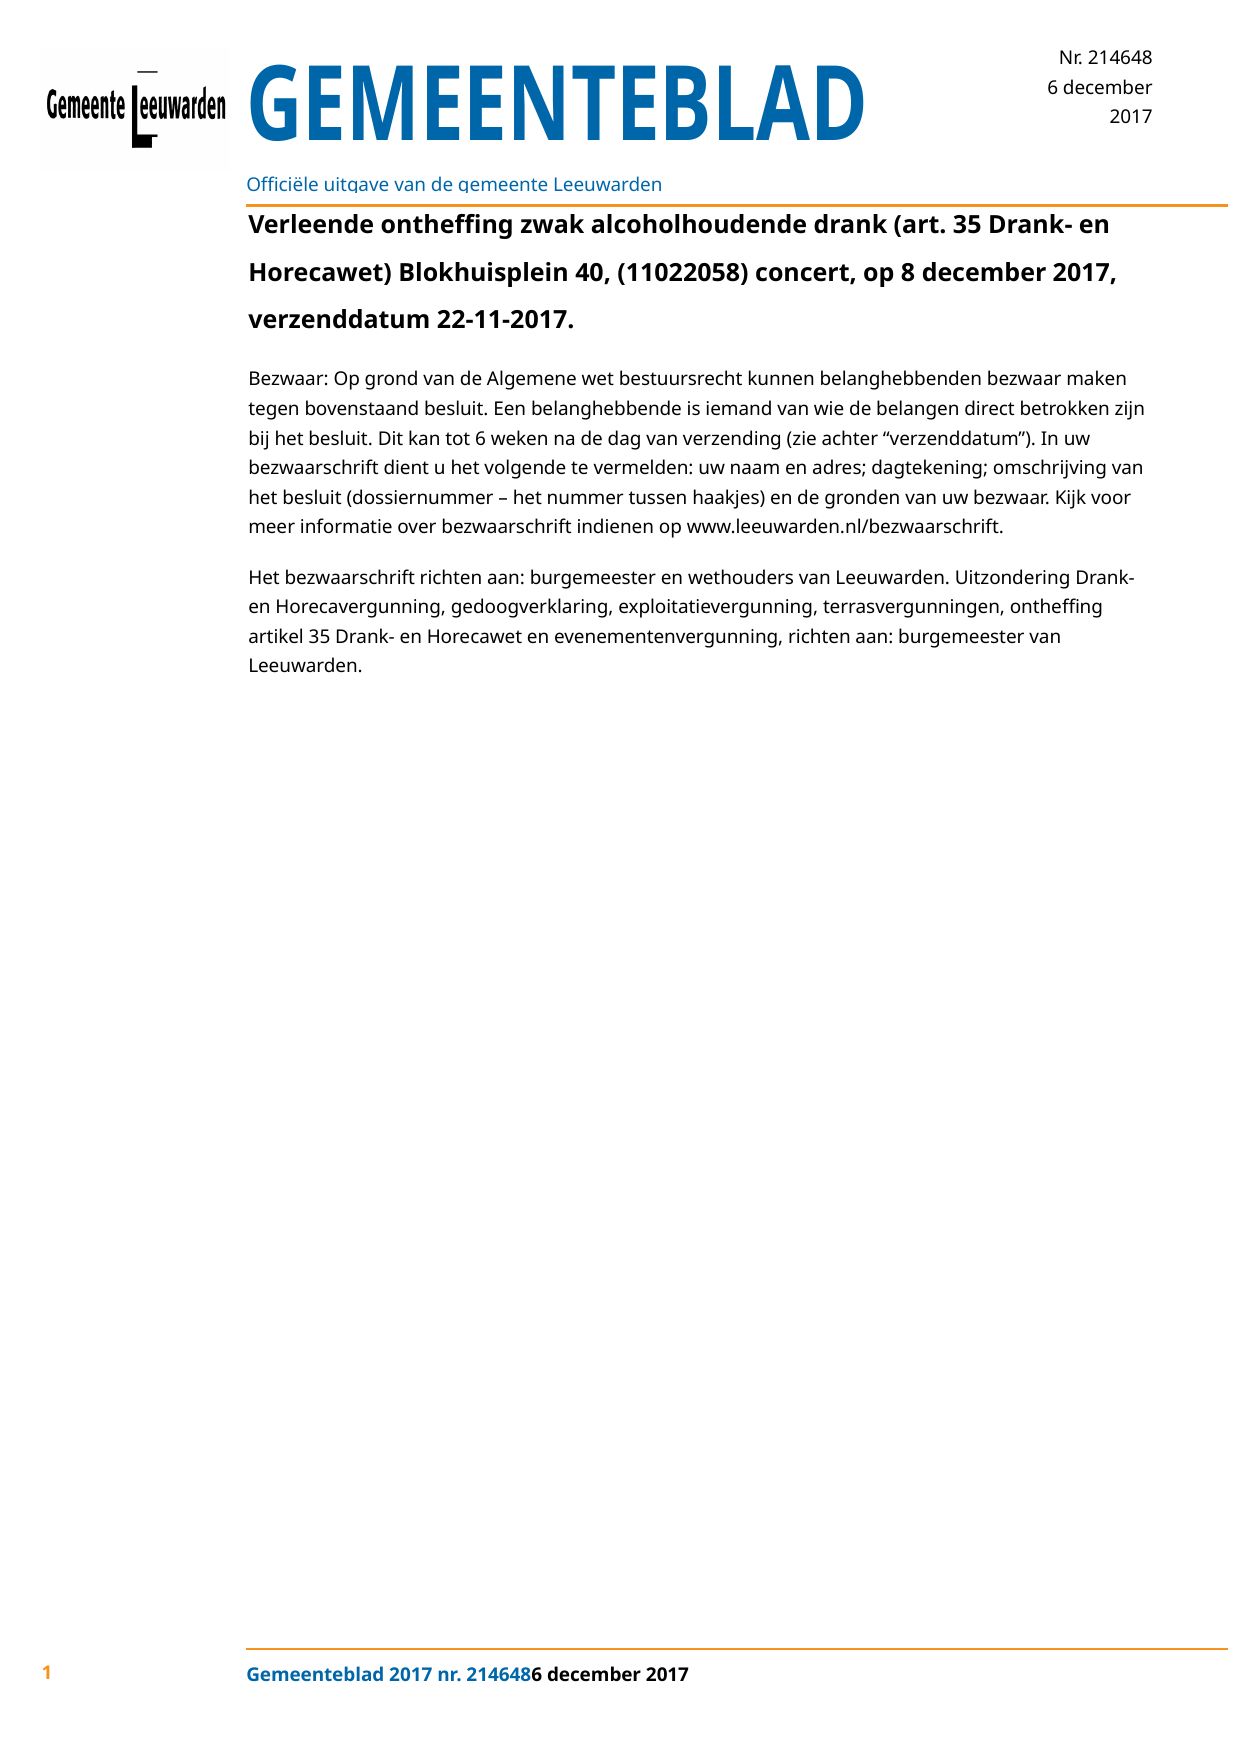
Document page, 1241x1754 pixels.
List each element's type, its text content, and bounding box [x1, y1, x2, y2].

text Bezwaar: Op grond van de Algemene wet bestuursrecht kunnen belanghebbenden bezwaar maken tegen bovenstaand besluit. Een belanghebbende is iemand van wie de belangen direct betrokken zijn bij het besluit. Dit kan tot 6 weken na de dag van verzending (zie achter “verzenddatum”). In uw bezwaarschrift dient u het volgende te vermelden: uw naam en adres; dagtekening; omschrijving van het besluit (dossiernummer – het nummer tussen haakjes) en de gronden van uw bezwaar. Kijk voor meer informatie over bezwaarschrift indienen op www.leeuwarden.nl/bezwaarschrift. [248, 366, 1152, 539]
picture [41, 47, 231, 172]
text Het bezwaarschrift richten aan: burgemeester en wethouders van Leeuwarden. Uitzondering Drank- en Horecavergunning, gedoogverklaring, exploitatievergunning, terrasvergunningen, ontheffing artikel 35 Drank- en Horecawet en evenementenvergunning, richten aan: burgemeester van Leeuwarden. [248, 564, 1152, 678]
text Verleende ontheffing zwak alcoholhoudende drank (art. 35 Drank- en Horecawet) Blokhuisplein 40, (11022058) concert, op 8 december 2017, verzenddatum 22-11-2017. [248, 207, 1152, 336]
